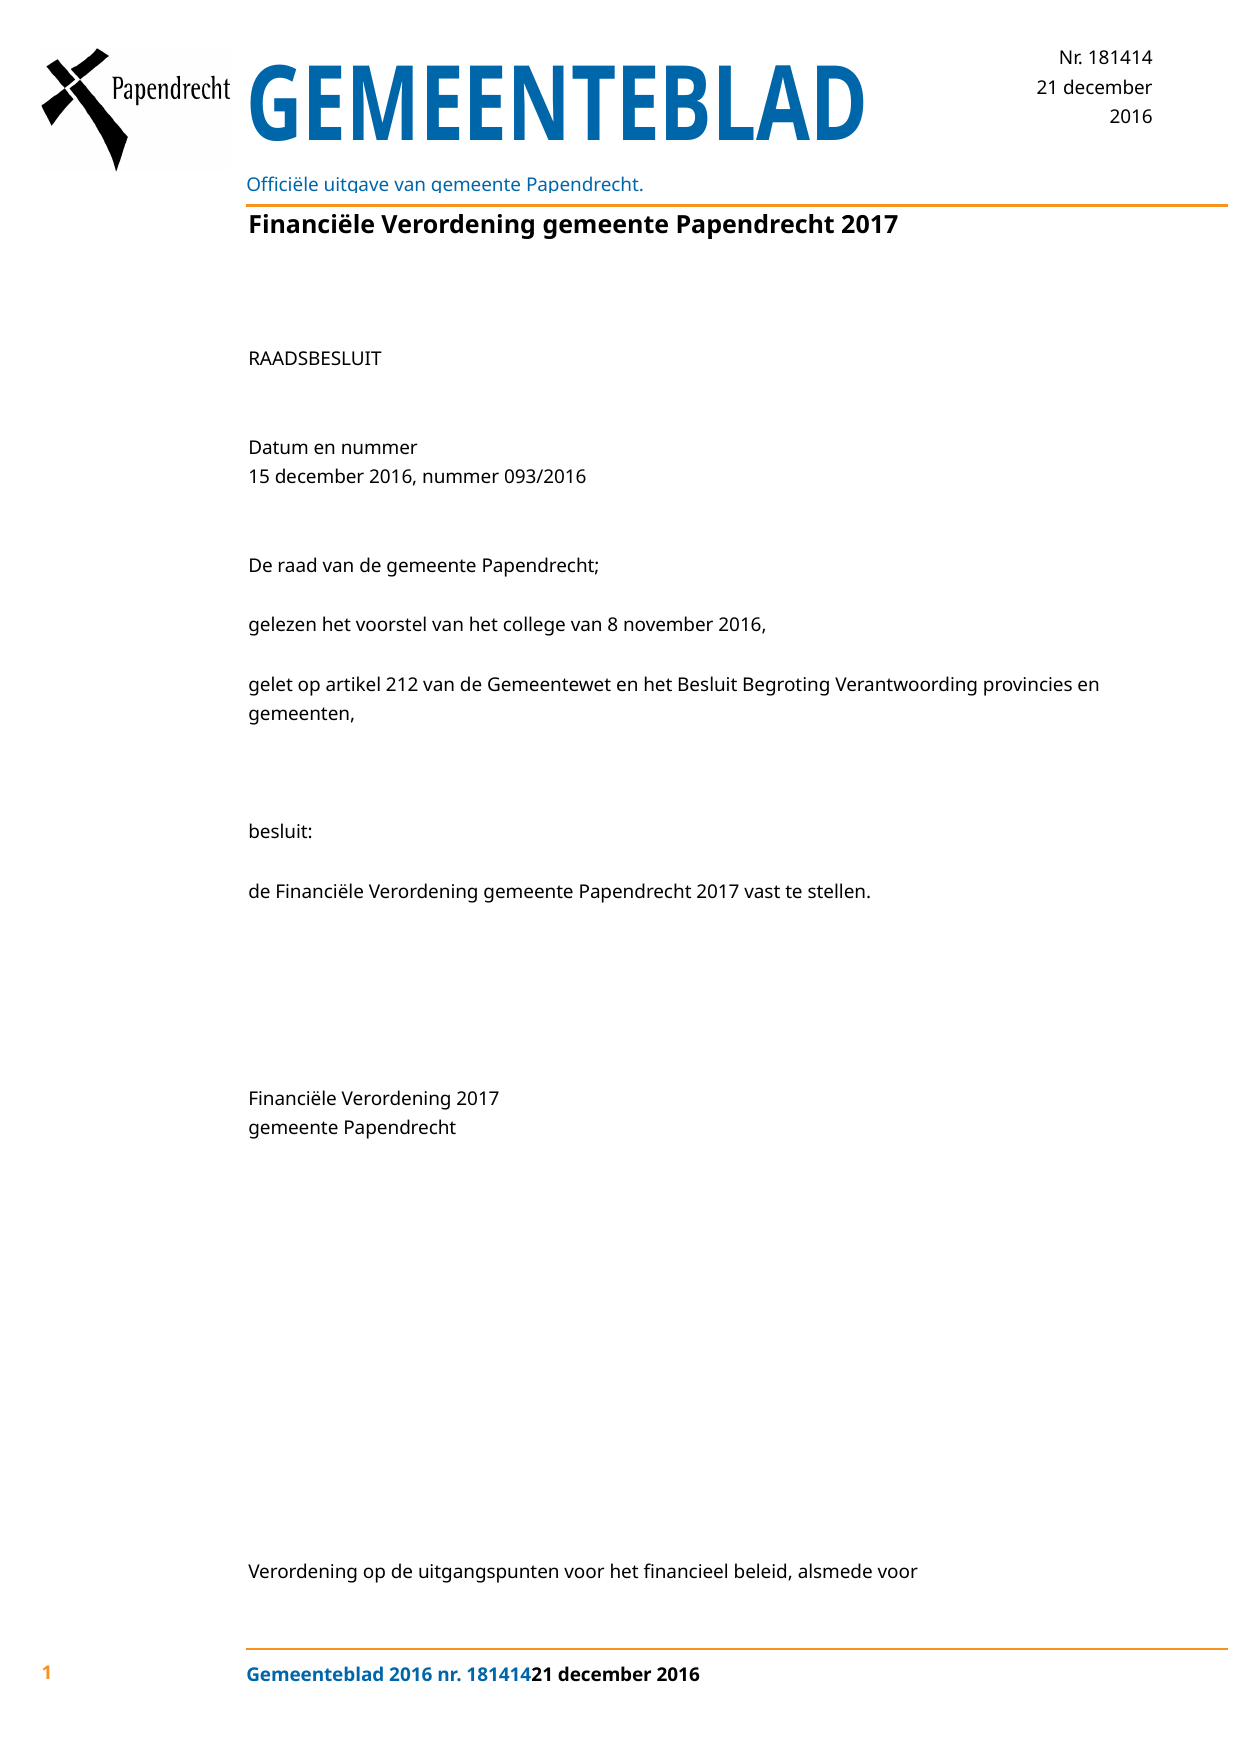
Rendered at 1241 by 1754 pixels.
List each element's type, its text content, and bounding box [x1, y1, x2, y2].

text De raad van de gemeente Papendrecht; [248, 552, 1152, 578]
text Financiële Verordening 2017 [248, 1085, 1152, 1111]
text Verordening op de uitgangspunten voor het financieel beleid, alsmede voor [248, 1558, 1152, 1584]
text 15 december 2016, nummer 093/2016 [248, 464, 1152, 489]
text gelezen het voorstel van het college van 8 november 2016, [248, 612, 1152, 637]
text Financiële Verordening gemeente Papendrecht 2017 [248, 207, 1152, 241]
text gemeente Papendrecht [248, 1114, 1152, 1140]
text Datum en nummer [248, 434, 1152, 460]
text RAADSBESLUIT [248, 345, 1152, 371]
text besluit: [248, 819, 1152, 844]
text de Financiële Verordening gemeente Papendrecht 2017 vast te stellen. [248, 878, 1152, 903]
picture [41, 47, 231, 172]
text gelet op artikel 212 van de Gemeentewet en het Besluit Begroting Verantwoording provincies en gemeenten, [248, 671, 1152, 726]
